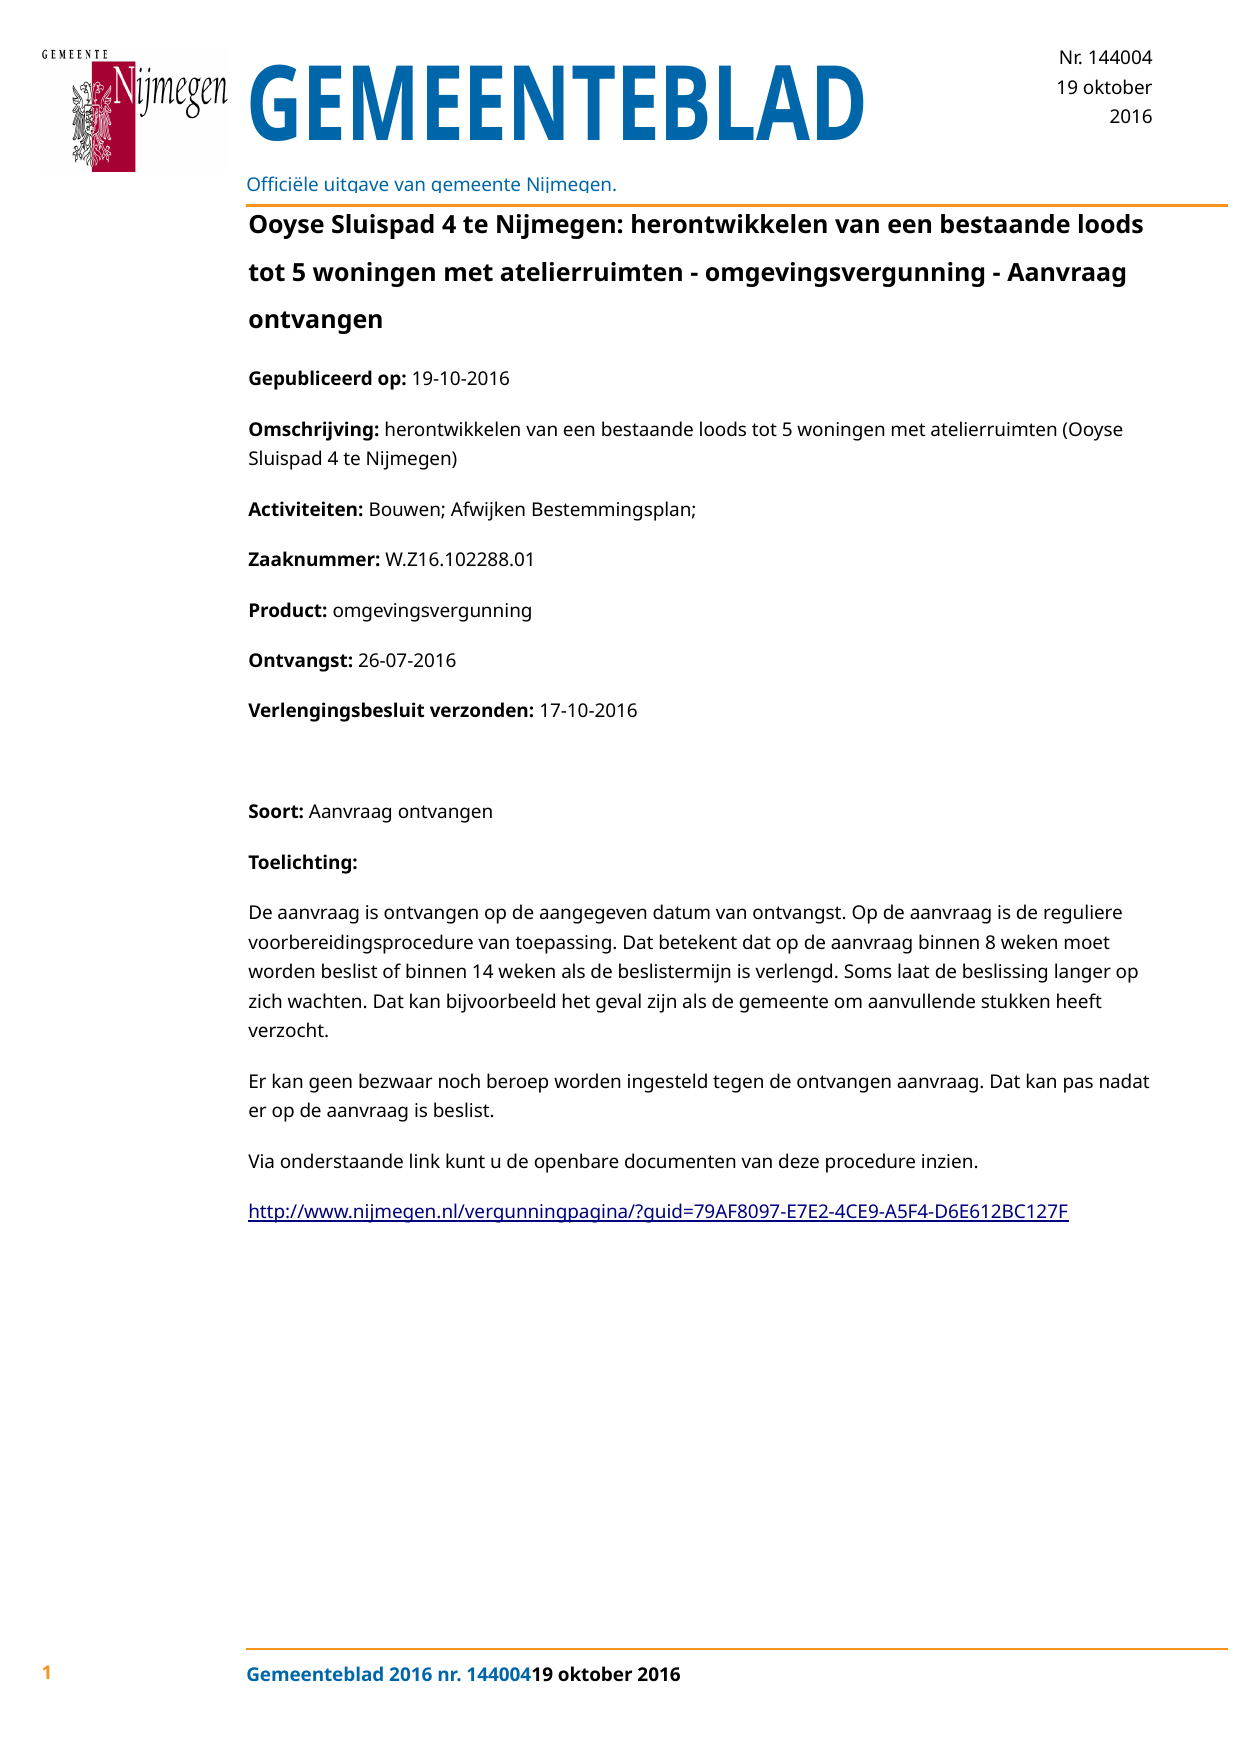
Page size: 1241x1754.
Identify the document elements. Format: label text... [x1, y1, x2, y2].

text Omschrijving: herontwikkelen van een bestaande loods tot 5 woningen met atelierruimten (Ooyse Sluispad 4 te Nijmegen) [248, 416, 1152, 471]
text De aanvraag is ontvangen op de aangegeven datum van ontvangst. Op de aanvraag is de reguliere voorbereidingsprocedure van toepassing. Dat betekent dat op de aanvraag binnen 8 weken moet worden beslist of binnen 14 weken als de beslistermijn is verlengd. Soms laat de beslissing langer op zich wachten. Dat kan bijvoorbeeld het geval zijn als de gemeente om aanvullende stukken heeft verzocht. [248, 899, 1152, 1043]
picture [41, 47, 231, 172]
text Product: omgevingsvergunning [248, 597, 1152, 622]
text Soort: Aanvraag ontvangen [248, 798, 1152, 824]
text Gepubliceerd op: 19-10-2016 [248, 366, 1152, 391]
text http://www.nijmegen.nl/vergunningpagina/?guid=79AF8097-E7E2-4CE9-A5F4-D6E612BC127F [248, 1198, 1152, 1224]
text Activiteiten: Bouwen; Afwijken Bestemmingsplan; [248, 496, 1152, 522]
text Toelichting: [248, 849, 1152, 874]
text Zaaknummer: W.Z16.102288.01 [248, 546, 1152, 572]
text Er kan geen bezwaar noch beroep worden ingesteld tegen de ontvangen aanvraag. Dat kan pas nadat er op de aanvraag is beslist. [248, 1068, 1152, 1123]
text Ontvangst: 26-07-2016 [248, 647, 1152, 673]
text Verlengingsbesluit verzonden: 17-10-2016 [248, 698, 1152, 723]
text Ooyse Sluispad 4 te Nijmegen: herontwikkelen van een bestaande loods tot 5 woningen met atelierruimten - omgevingsvergunning - Aanvraag ontvangen [248, 207, 1152, 336]
text Via onderstaande link kunt u de openbare documenten van deze procedure inzien. [248, 1148, 1152, 1174]
